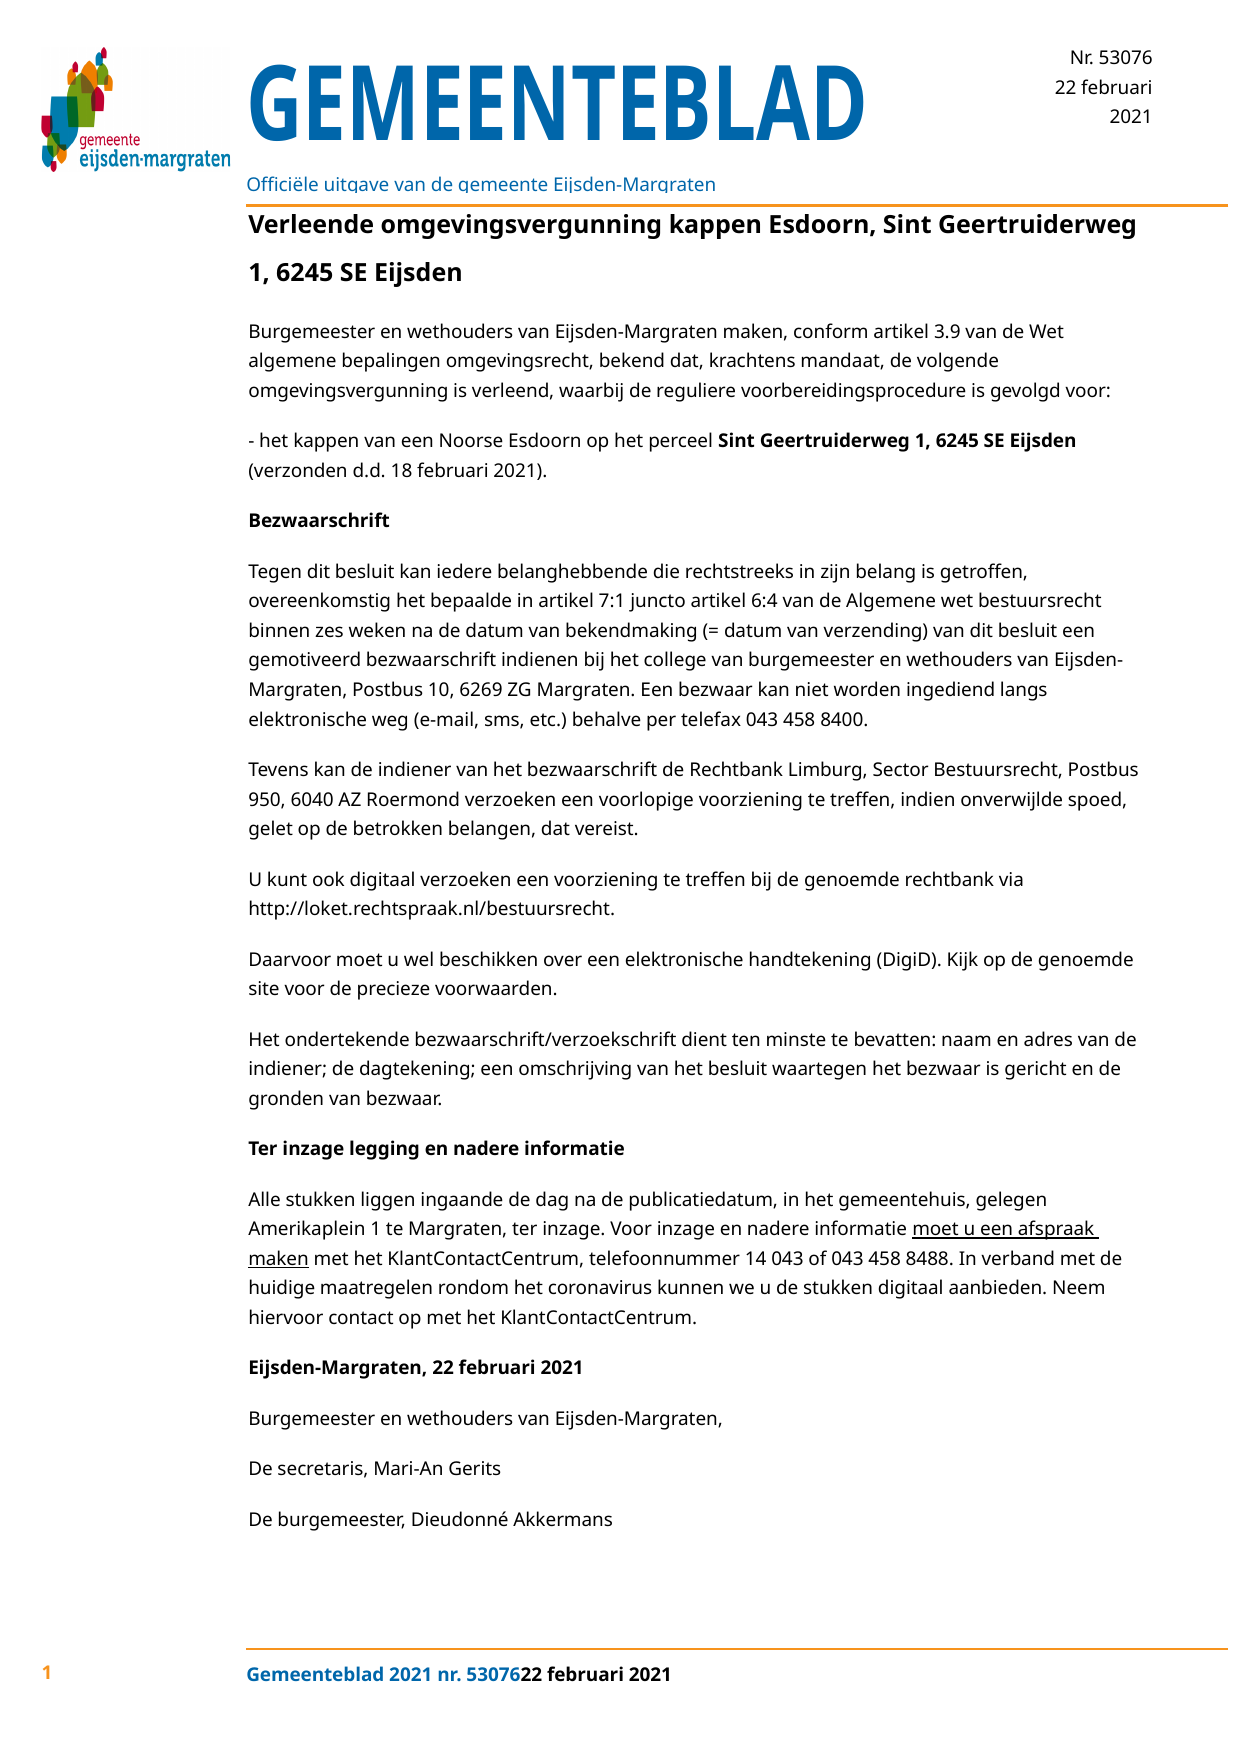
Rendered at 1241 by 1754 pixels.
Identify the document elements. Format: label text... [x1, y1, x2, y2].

text Ter inzage legging en nadere informatie [248, 1135, 1152, 1161]
text Verleende omgevingsvergunning kappen Esdoorn, Sint Geertruiderweg 1, 6245 SE Eijsden [248, 207, 1152, 288]
text U kunt ook digitaal verzoeken een voorziening te treffen bij de genoemde rechtbank via http://loket.rechtspraak.nl/bestuursrecht. [248, 866, 1152, 921]
text Eijsden-Margraten, 22 februari 2021 [248, 1354, 1152, 1380]
text De secretaris, Mari-An Gerits [248, 1455, 1152, 1481]
text - het kappen van een Noorse Esdoorn op het perceel Sint Geertruiderweg 1, 6245 SE Eijsden (verzonden d.d. 18 februari 2021). [248, 427, 1152, 483]
text Burgemeester en wethouders van Eijsden-Margraten maken, conform artikel 3.9 van de Wet algemene bepalingen omgevingsrecht, bekend dat, krachtens mandaat, de volgende omgevingsvergunning is verleend, waarbij de reguliere voorbereidingsprocedure is gevolgd voor: [248, 318, 1152, 403]
text Daarvoor moet u wel beschikken over een elektronische handtekening (DigiD). Kijk op de genoemde site voor de precieze voorwaarden. [248, 946, 1152, 1001]
text Tegen dit besluit kan iedere belanghebbende die rechtstreeks in zijn belang is getroffen, overeenkomstig het bepaalde in artikel 7:1 juncto artikel 6:4 van de Algemene wet bestuursrecht binnen zes weken na de datum van bekendmaking (= datum van verzending) van dit besluit een gemotiveerd bezwaarschrift indienen bij het college van burgemeester en wethouders van Eijsden-Margraten, Postbus 10, 6269 ZG Margraten. Een bezwaar kan niet worden ingediend langs elektronische weg (e-mail, sms, etc.) behalve per telefax 043 458 8400. [248, 558, 1152, 732]
text Tevens kan de indiener van het bezwaarschrift de Rechtbank Limburg, Sector Bestuursrecht, Postbus 950, 6040 AZ Roermond verzoeken een voorlopige voorziening te treffen, indien onverwijlde spoed, gelet op de betrokken belangen, dat vereist. [248, 756, 1152, 841]
text Het ondertekende bezwaarschrift/verzoekschrift dient ten minste te bevatten: naam en adres van de indiener; de dagtekening; een omschrijving van het besluit waartegen het bezwaar is gericht en de gronden van bezwaar. [248, 1026, 1152, 1111]
picture [41, 47, 231, 172]
text Bezwaarschrift [248, 507, 1152, 533]
text Burgemeester en wethouders van Eijsden-Margraten, [248, 1405, 1152, 1431]
text De burgemeester, Dieudonné Akkermans [248, 1506, 1152, 1532]
text Alle stukken liggen ingaande de dag na de publicatiedatum, in het gemeentehuis, gelegen Amerikaplein 1 te Margraten, ter inzage. Voor inzage en nadere informatie moet u een afspraak maken met het KlantContactCentrum, telefoonnummer 14 043 of 043 458 8488. In verband met de huidige maatregelen rondom het coronavirus kunnen we u de stukken digitaal aanbieden. Neem hiervoor contact op met het KlantContactCentrum. [248, 1186, 1152, 1330]
